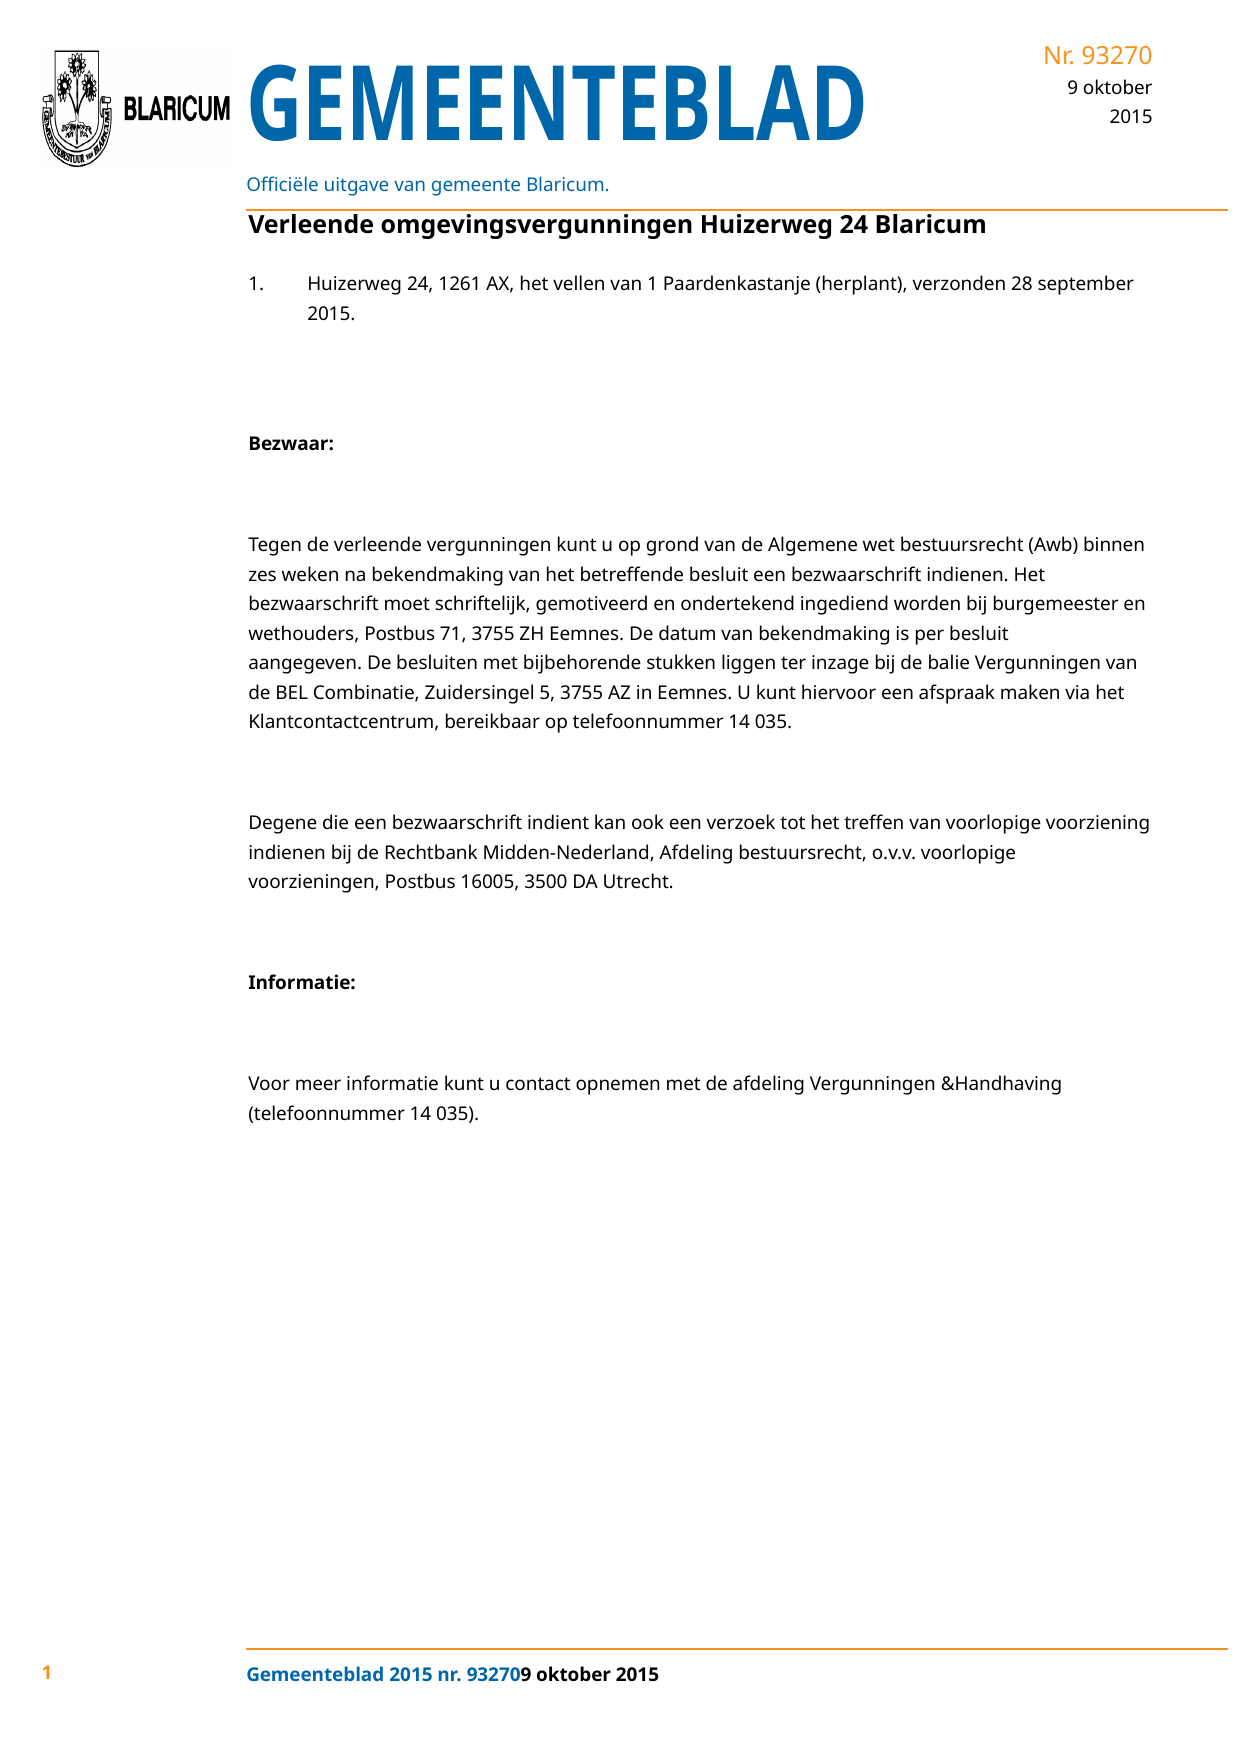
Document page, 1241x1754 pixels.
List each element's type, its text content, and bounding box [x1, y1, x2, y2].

text Bezwaar: [248, 430, 1152, 456]
text Informatie: [248, 969, 1152, 995]
picture [41, 47, 231, 172]
text Voor meer informatie kunt u contact opnemen met de afdeling Vergunningen &Handhaving (telefoonnummer 14 035). [248, 1070, 1152, 1126]
text Degene die een bezwaarschrift indient kan ook een verzoek tot het treffen van voorlopige voorziening indienen bij de Rechtbank Midden-Nederland, Afdeling bestuursrecht, o.v.v. voorlopige voorzieningen, Postbus 16005, 3500 DA Utrecht. [248, 809, 1152, 894]
text Tegen de verleende vergunningen kunt u op grond van de Algemene wet bestuursrecht (Awb) binnen zes weken na bekendmaking van het betreffende besluit een bezwaarschrift indienen. Het bezwaarschrift moet schriftelijk, gemotiveerd en ondertekend ingediend worden bij burgemeester en wethouders, Postbus 71, 3755 ZH Eemnes. De datum van bekendmaking is per besluit aangegeven. De besluiten met bijbehorende stukken liggen ter inzage bij de balie Vergunningen van de BEL Combinatie, Zuidersingel 5, 3755 AZ in Eemnes. U kunt hiervoor een afspraak maken via het Klantcontactcentrum, bereikbaar op telefoonnummer 14 035. [248, 531, 1152, 734]
list Huizerweg 24, 1261 AX, het vellen van 1 Paardenkastanje (herplant), verzonden 28 september 2015. [248, 270, 1152, 326]
text Verleende omgevingsvergunningen Huizerweg 24 Blaricum [248, 211, 1152, 241]
